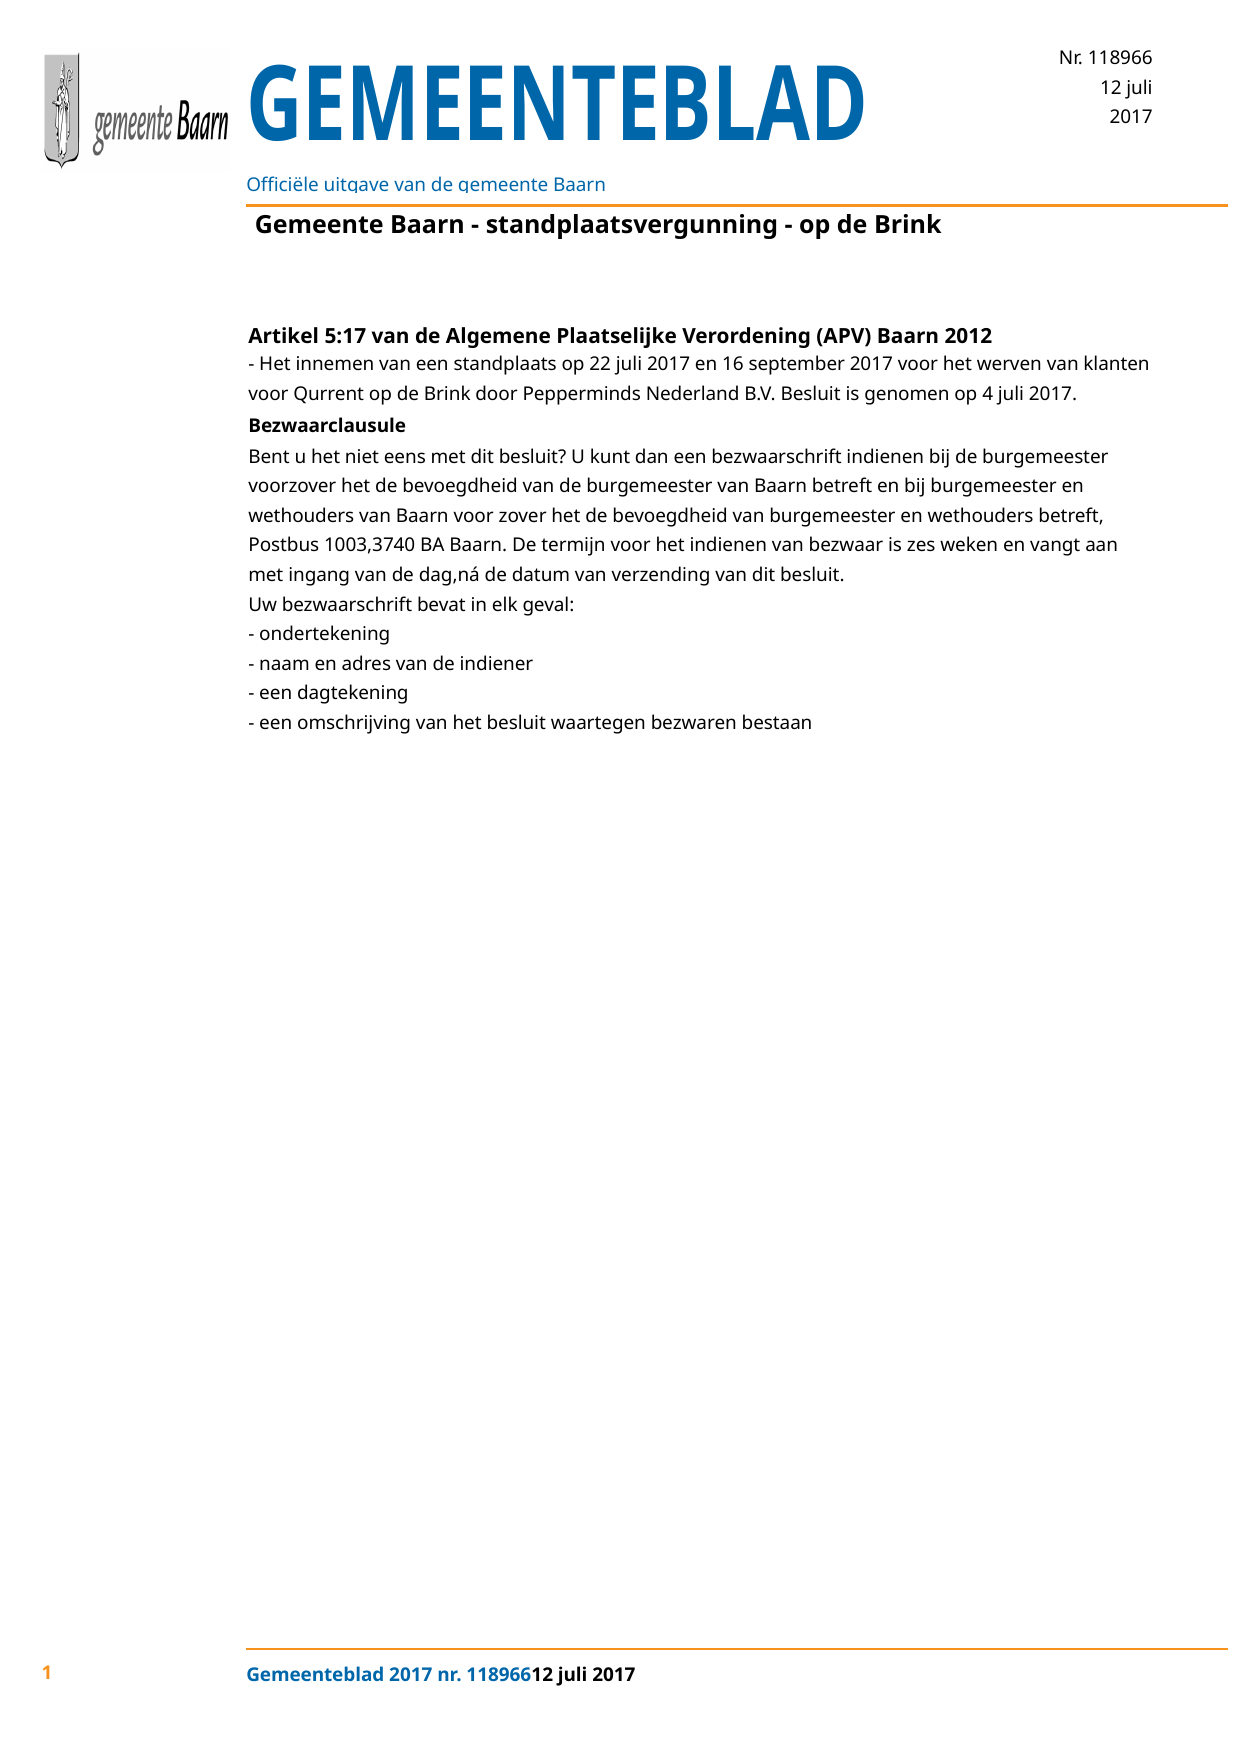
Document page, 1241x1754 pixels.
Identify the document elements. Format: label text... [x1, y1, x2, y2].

text Gemeente Baarn - standplaatsvergunning - op de Brink [248, 207, 1152, 241]
text - een omschrijving van het besluit waartegen bezwaren bestaan [248, 709, 1152, 735]
text Uw bezwaarschrift bevat in elk geval: [248, 591, 1152, 616]
text - ondertekening [248, 620, 1152, 646]
text Bent u het niet eens met dit besluit? U kunt dan een bezwaarschrift indienen bij de burgemeester voorzover het de bevoegdheid van de burgemeester van Baarn betreft en bij burgemeester en wethouders van Baarn voor zover het de bevoegdheid van burgemeester en wethouders betreft, Postbus 1003,3740 BA Baarn. De termijn voor het indienen van bezwaar is zes weken en vangt aan met ingang van de dag,ná de datum van verzending van dit besluit. [248, 443, 1152, 587]
text - Het innemen van een standplaats op 22 juli 2017 en 16 september 2017 voor het werven van klanten voor Qurrent op de Brink door Pepperminds Nederland B.V. Besluit is genomen op 4 juli 2017. [248, 350, 1152, 405]
text Artikel 5:17 van de Algemene Plaatselijke Verordening (APV) Baarn 2012 [248, 321, 1152, 350]
text - naam en adres van de indiener [248, 650, 1152, 676]
text Bezwaarclausule [248, 409, 1152, 438]
text - een dagtekening [248, 679, 1152, 705]
picture [41, 47, 231, 172]
